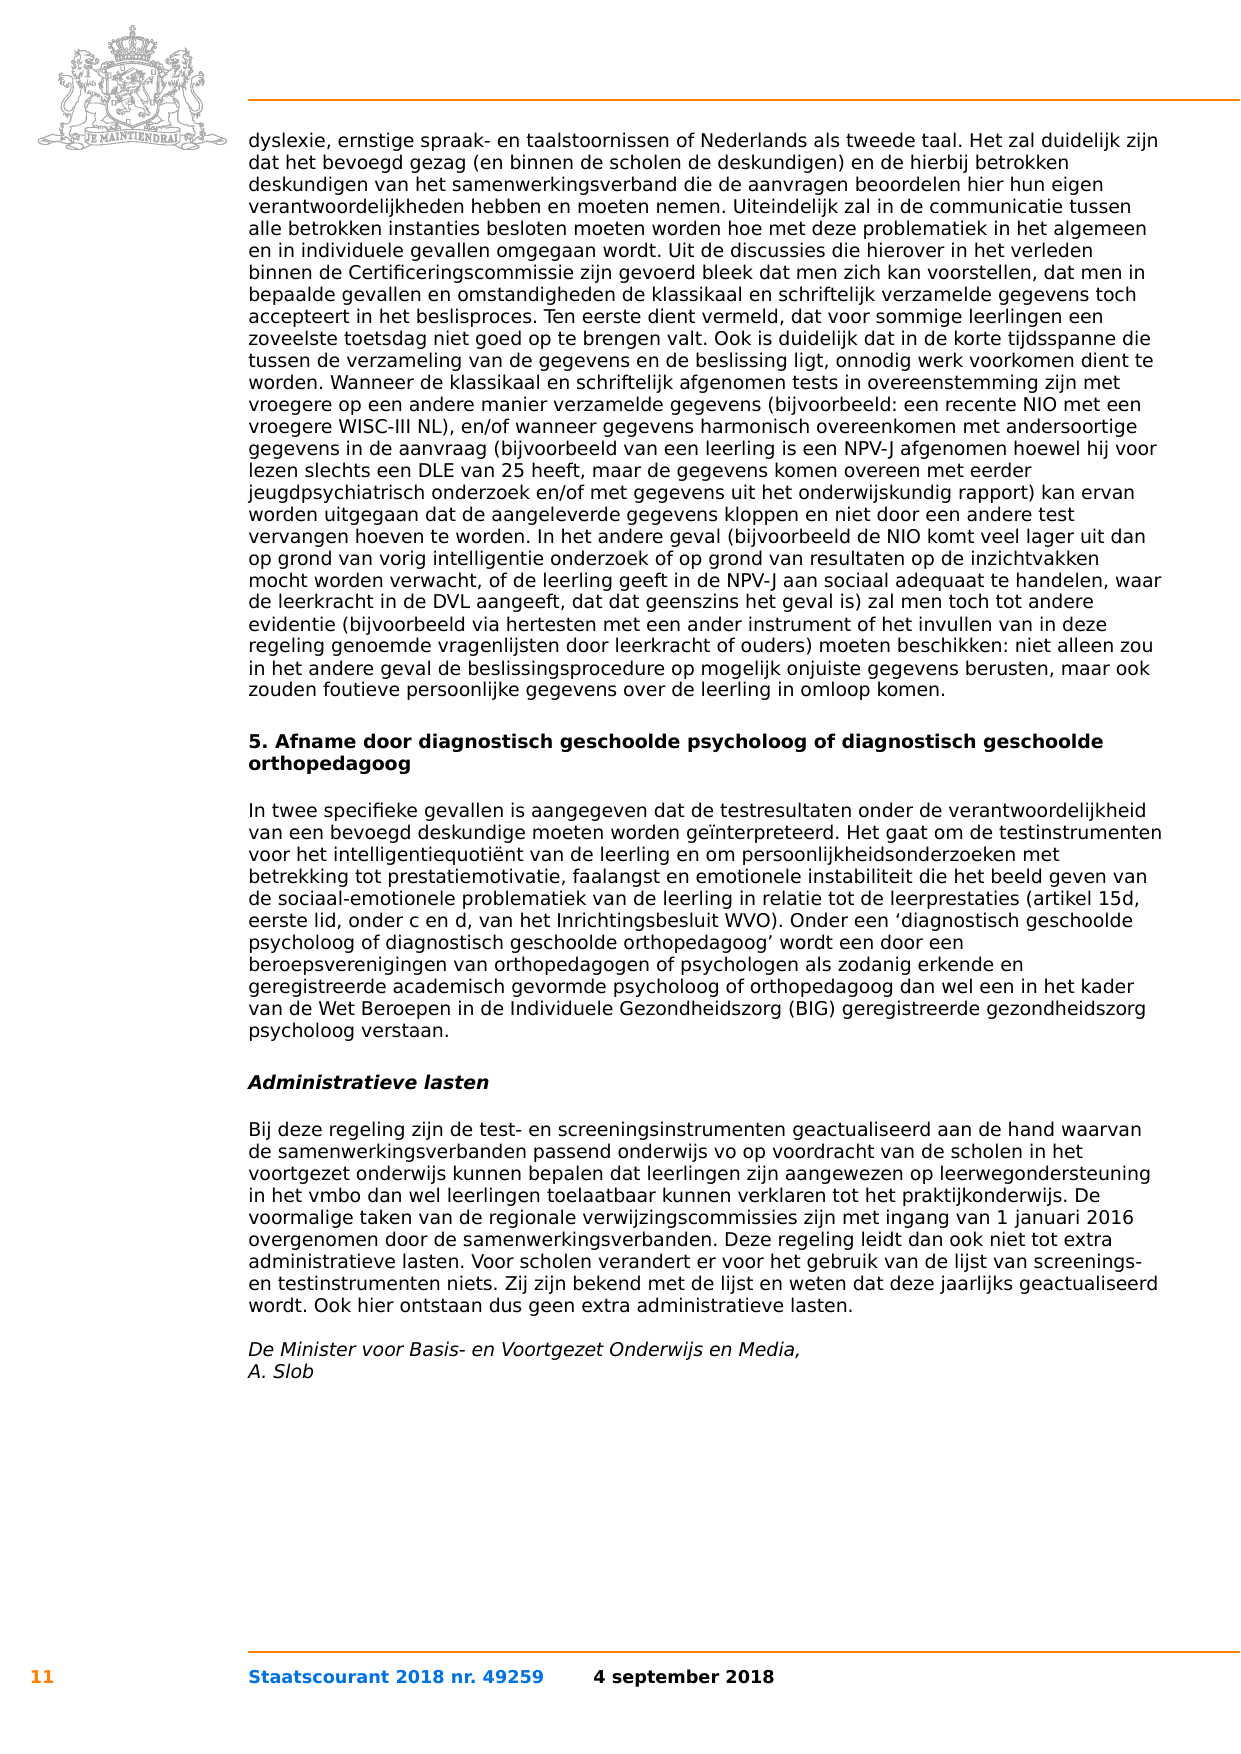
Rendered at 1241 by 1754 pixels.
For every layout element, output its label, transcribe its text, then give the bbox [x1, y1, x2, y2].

text dyslexie, ernstige spraak- en taalstoornissen of Nederlands als tweede taal. Het zal duidelijk zijn dat het bevoegd gezag (en binnen de scholen de deskundigen) en de hierbij betrokken deskundigen van het samenwerkingsverband die de aanvragen beoordelen hier hun eigen verantwoordelijkheden hebben en moeten nemen. Uiteindelijk zal in de communicatie tussen alle betrokken instanties besloten moeten worden hoe met deze problematiek in het algemeen en in individuele gevallen omgegaan wordt. Uit de discussies die hierover in het verleden binnen de Certificeringscommissie zijn gevoerd bleek dat men zich kan voorstellen, dat men in bepaalde gevallen en omstandigheden de klassikaal en schriftelijk verzamelde gegevens toch accepteert in het beslisproces. Ten eerste dient vermeld, dat voor sommige leerlingen een zoveelste toetsdag niet goed op te brengen valt. Ook is duidelijk dat in de korte tijdsspanne die tussen de verzameling van de gegevens en de beslissing ligt, onnodig werk voorkomen dient te worden. Wanneer de klassikaal en schriftelijk afgenomen tests in overeenstemming zijn met vroegere op een andere manier verzamelde gegevens (bijvoorbeeld: een recente NIO met een vroegere WISC-III NL), en/of wanneer gegevens harmonisch overeenkomen met andersoortige gegevens in de aanvraag (bijvoorbeeld van een leerling is een NPV-J afgenomen hoewel hij voor lezen slechts een DLE van 25 heeft, maar de gegevens komen overeen met eerder jeugdpsychiatrisch onderzoek en/of met gegevens uit het onderwijskundig rapport) kan ervan worden uitgegaan dat de aangeleverde gegevens kloppen en niet door een andere test vervangen hoeven te worden. In het andere geval (bijvoorbeeld de NIO komt veel lager uit dan op grond van vorig intelligentie onderzoek of op grond van resultaten op de inzichtvakken mocht worden verwacht, of de leerling geeft in de NPV-J aan sociaal adequaat te handelen, waar de leerkracht in de DVL aangeeft, dat dat geenszins het geval is) zal men toch tot andere evidentie (bijvoorbeeld via hertesten met een ander instrument of het invullen van in deze regeling genoemde vragenlijsten door leerkracht of ouders) moeten beschikken: niet alleen zou in het andere geval de beslissingsprocedure op mogelijk onjuiste gegevens berusten, maar ook zouden foutieve persoonlijke gegevens over de leerling in omloop komen. [248, 130, 1163, 701]
subtitle 5. Afname door diagnostisch geschoolde psycholoog of diagnostisch geschoolde orthopedagoog [248, 731, 1163, 775]
picture [38, 25, 227, 150]
subtitle Administratieve lasten [248, 1072, 1163, 1094]
text De Minister voor Basis- en Voortgezet Onderwijs en Media, A. Slob [248, 1339, 1163, 1383]
text Bij deze regeling zijn de test- en screeningsinstrumenten geactualiseerd aan de hand waarvan de samenwerkingsverbanden passend onderwijs vo op voordracht van de scholen in het voortgezet onderwijs kunnen bepalen dat leerlingen zijn aangewezen op leerwegondersteuning in het vmbo dan wel leerlingen toelaatbaar kunnen verklaren tot het praktijkonderwijs. De voormalige taken van de regionale verwijzingscommissies zijn met ingang van 1 januari 2016 overgenomen door de samenwerkingsverbanden. Deze regeling leidt dan ook niet tot extra administratieve lasten. Voor scholen verandert er voor het gebruik van de lijst van screenings- en testinstrumenten niets. Zij zijn bekend met de lijst en weten dat deze jaarlijks geactualiseerd wordt. Ook hier ontstaan dus geen extra administratieve lasten. [248, 1119, 1163, 1317]
text In twee specifieke gevallen is aangegeven dat de testresultaten onder de verantwoordelijkheid van een bevoegd deskundige moeten worden geïnterpreteerd. Het gaat om de testinstrumenten voor het intelligentiequotiënt van de leerling en om persoonlijkheidsonderzoeken met betrekking tot prestatiemotivatie, faalangst en emotionele instabiliteit die het beeld geven van de sociaal-emotionele problematiek van de leerling in relatie tot de leerprestaties (artikel 15d, eerste lid, onder c en d, van het Inrichtingsbesluit WVO). Onder een ‘diagnostisch geschoolde psycholoog of diagnostisch geschoolde orthopedagoog’ wordt een door een beroepsverenigingen van orthopedagogen of psychologen als zodanig erkende en geregistreerde academisch gevormde psycholoog of orthopedagoog dan wel een in het kader van de Wet Beroepen in de Individuele Gezondheidszorg (BIG) geregistreerde gezondheidszorg psycholoog verstaan. [248, 800, 1163, 1042]
